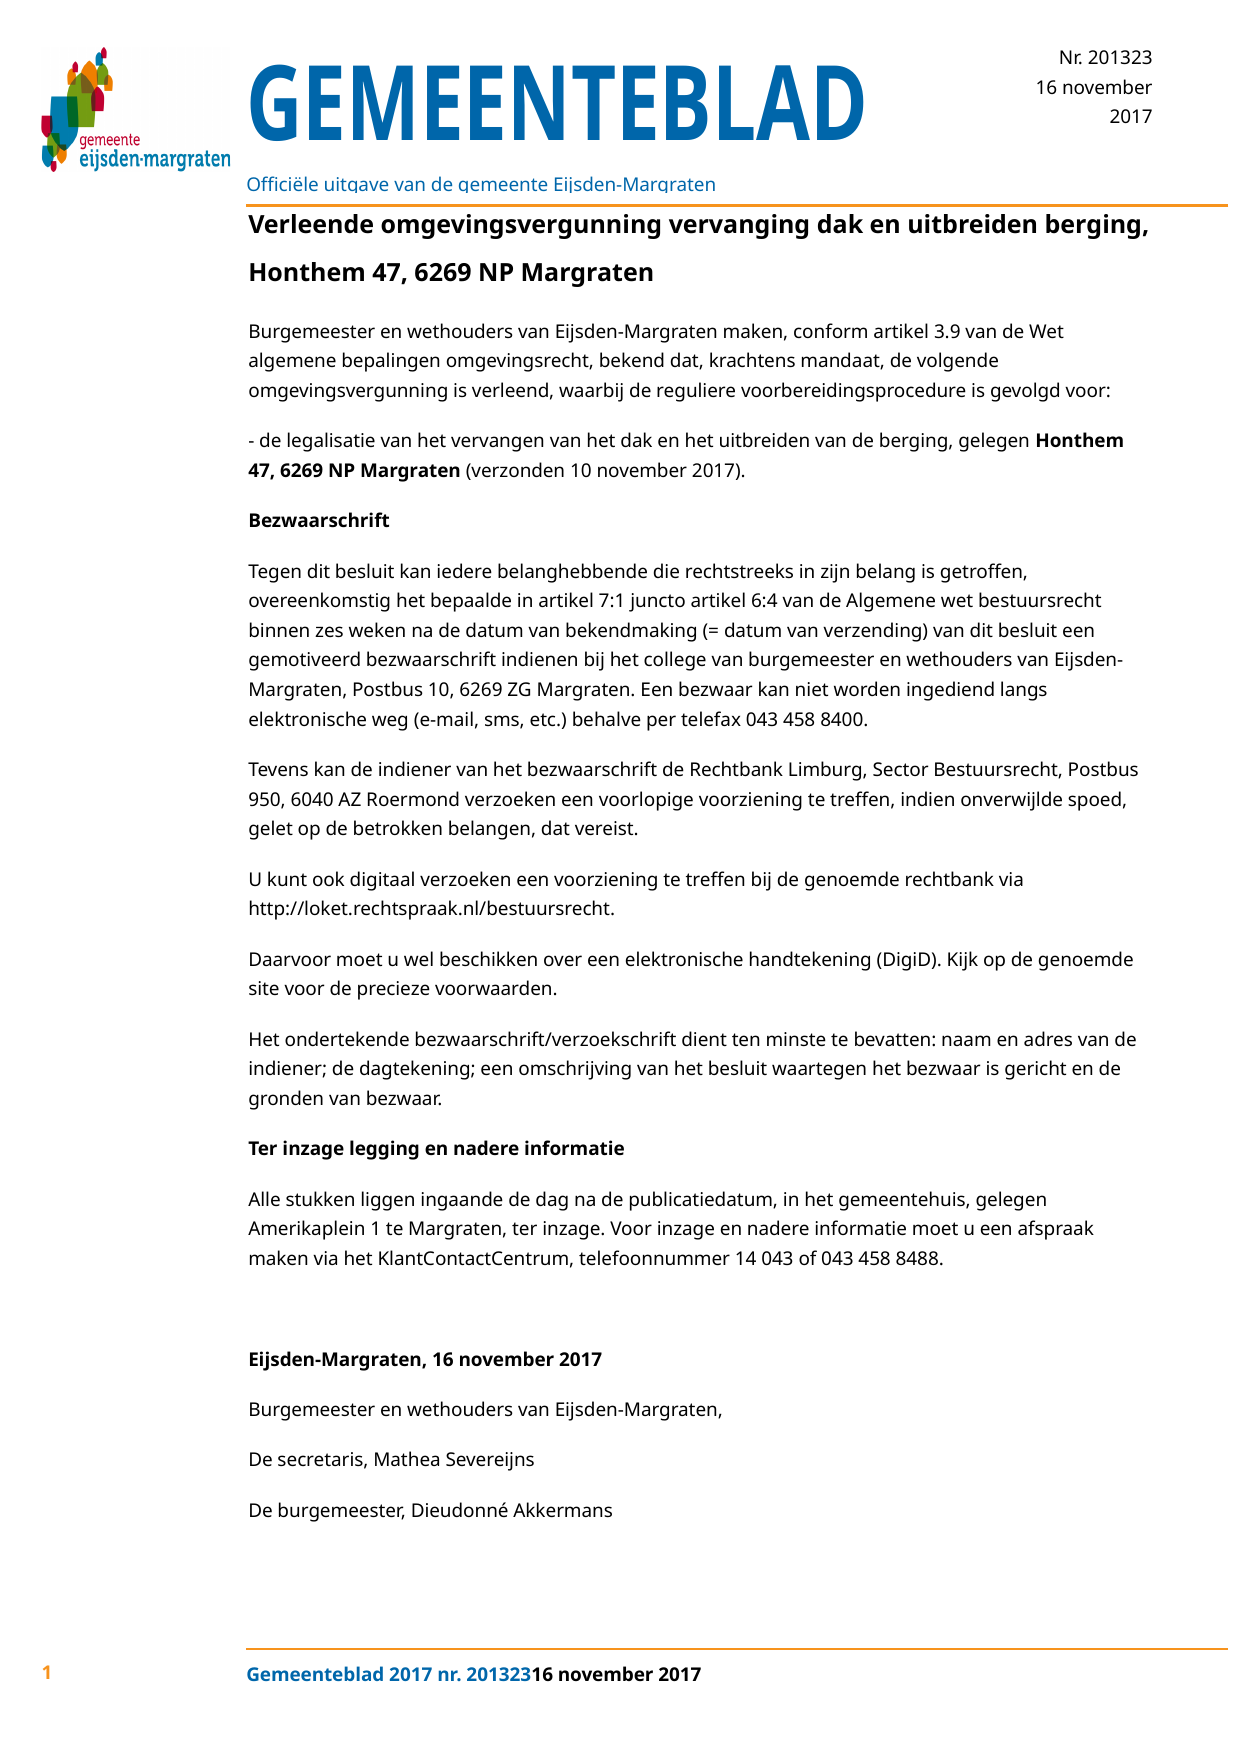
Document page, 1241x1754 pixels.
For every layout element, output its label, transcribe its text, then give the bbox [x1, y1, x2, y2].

text Daarvoor moet u wel beschikken over een elektronische handtekening (DigiD). Kijk op de genoemde site voor de precieze voorwaarden. [248, 946, 1152, 1001]
text - de legalisatie van het vervangen van het dak en het uitbreiden van de berging, gelegen Honthem 47, 6269 NP Margraten (verzonden 10 november 2017). [248, 427, 1152, 483]
text Tegen dit besluit kan iedere belanghebbende die rechtstreeks in zijn belang is getroffen, overeenkomstig het bepaalde in artikel 7:1 juncto artikel 6:4 van de Algemene wet bestuursrecht binnen zes weken na de datum van bekendmaking (= datum van verzending) van dit besluit een gemotiveerd bezwaarschrift indienen bij het college van burgemeester en wethouders van Eijsden-Margraten, Postbus 10, 6269 ZG Margraten. Een bezwaar kan niet worden ingediend langs elektronische weg (e-mail, sms, etc.) behalve per telefax 043 458 8400. [248, 558, 1152, 732]
text De secretaris, Mathea Severeijns [248, 1447, 1152, 1472]
text Burgemeester en wethouders van Eijsden-Margraten, [248, 1396, 1152, 1422]
text Ter inzage legging en nadere informatie [248, 1135, 1152, 1161]
text Alle stukken liggen ingaande de dag na de publicatiedatum, in het gemeentehuis, gelegen Amerikaplein 1 te Margraten, ter inzage. Voor inzage en nadere informatie moet u een afspraak maken via het KlantContactCentrum, telefoonnummer 14 043 of 043 458 8488. [248, 1186, 1152, 1271]
picture [41, 47, 231, 172]
text Bezwaarschrift [248, 507, 1152, 533]
text Burgemeester en wethouders van Eijsden-Margraten maken, conform artikel 3.9 van de Wet algemene bepalingen omgevingsrecht, bekend dat, krachtens mandaat, de volgende omgevingsvergunning is verleend, waarbij de reguliere voorbereidingsprocedure is gevolgd voor: [248, 318, 1152, 403]
text Het ondertekende bezwaarschrift/verzoekschrift dient ten minste te bevatten: naam en adres van de indiener; de dagtekening; een omschrijving van het besluit waartegen het bezwaar is gericht en de gronden van bezwaar. [248, 1026, 1152, 1111]
text De burgemeester, Dieudonné Akkermans [248, 1497, 1152, 1523]
text Tevens kan de indiener van het bezwaarschrift de Rechtbank Limburg, Sector Bestuursrecht, Postbus 950, 6040 AZ Roermond verzoeken een voorlopige voorziening te treffen, indien onverwijlde spoed, gelet op de betrokken belangen, dat vereist. [248, 756, 1152, 841]
text U kunt ook digitaal verzoeken een voorziening te treffen bij de genoemde rechtbank via http://loket.rechtspraak.nl/bestuursrecht. [248, 866, 1152, 921]
text Eijsden-Margraten, 16 november 2017 [248, 1346, 1152, 1372]
text Verleende omgevingsvergunning vervanging dak en uitbreiden berging, Honthem 47, 6269 NP Margraten [248, 207, 1152, 288]
